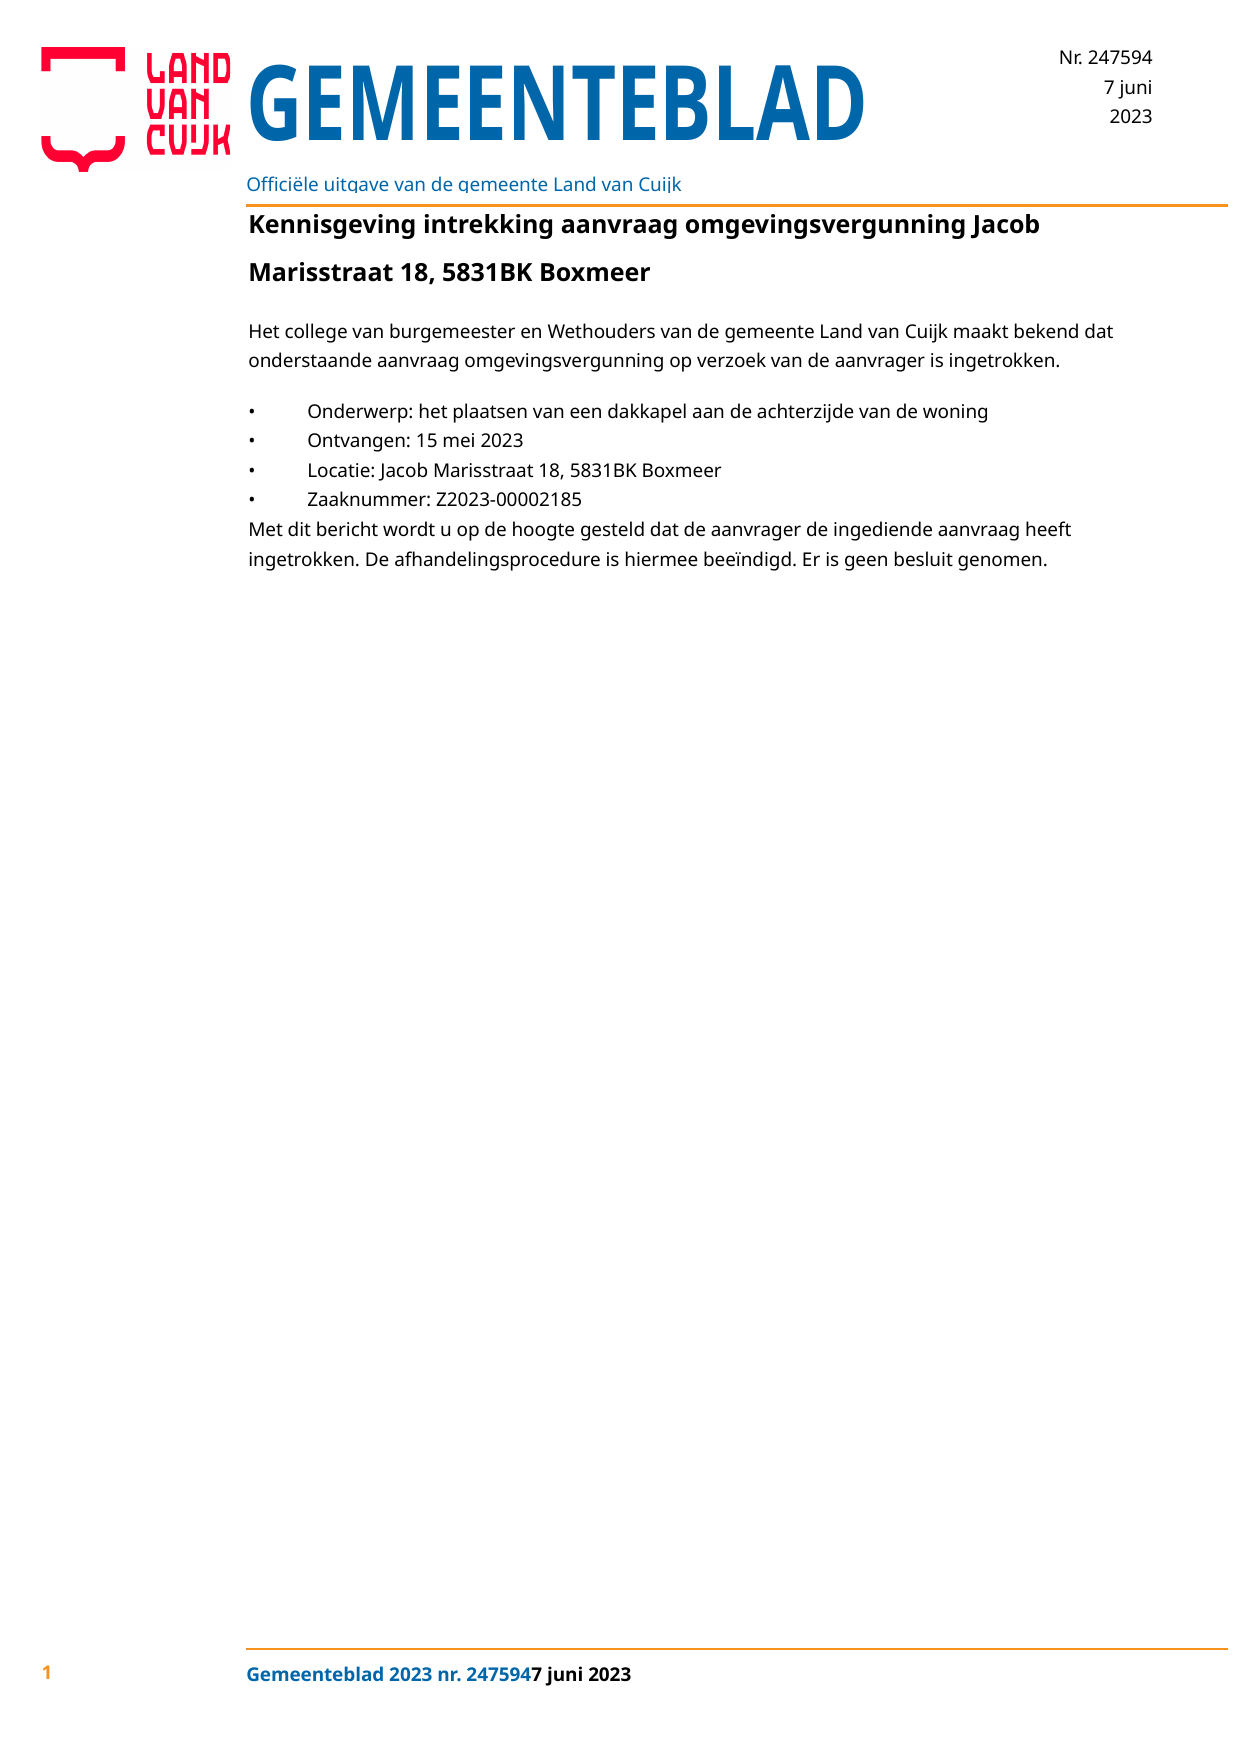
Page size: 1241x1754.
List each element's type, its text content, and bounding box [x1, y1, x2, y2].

list Locatie: Jacob Marisstraat 18, 5831BK Boxmeer [248, 457, 1152, 483]
text Met dit bericht wordt u op de hoogte gesteld dat de aanvrager de ingediende aanvraag heeft ingetrokken. De afhandelingsprocedure is hiermee beeïndigd. Er is geen besluit genomen. [248, 516, 1152, 572]
text Kennisgeving intrekking aanvraag omgevingsvergunning Jacob Marisstraat 18, 5831BK Boxmeer [248, 207, 1152, 288]
list Ontvangen: 15 mei 2023 [248, 427, 1152, 453]
list Zaaknummer: Z2023-00002185 [248, 487, 1152, 512]
text Het college van burgemeester en Wethouders van de gemeente Land van Cuijk maakt bekend dat onderstaande aanvraag omgevingsvergunning op verzoek van de aanvrager is ingetrokken. [248, 318, 1152, 373]
list Onderwerp: het plaatsen van een dakkapel aan de achterzijde van de woning [248, 398, 1152, 424]
picture [41, 47, 231, 172]
